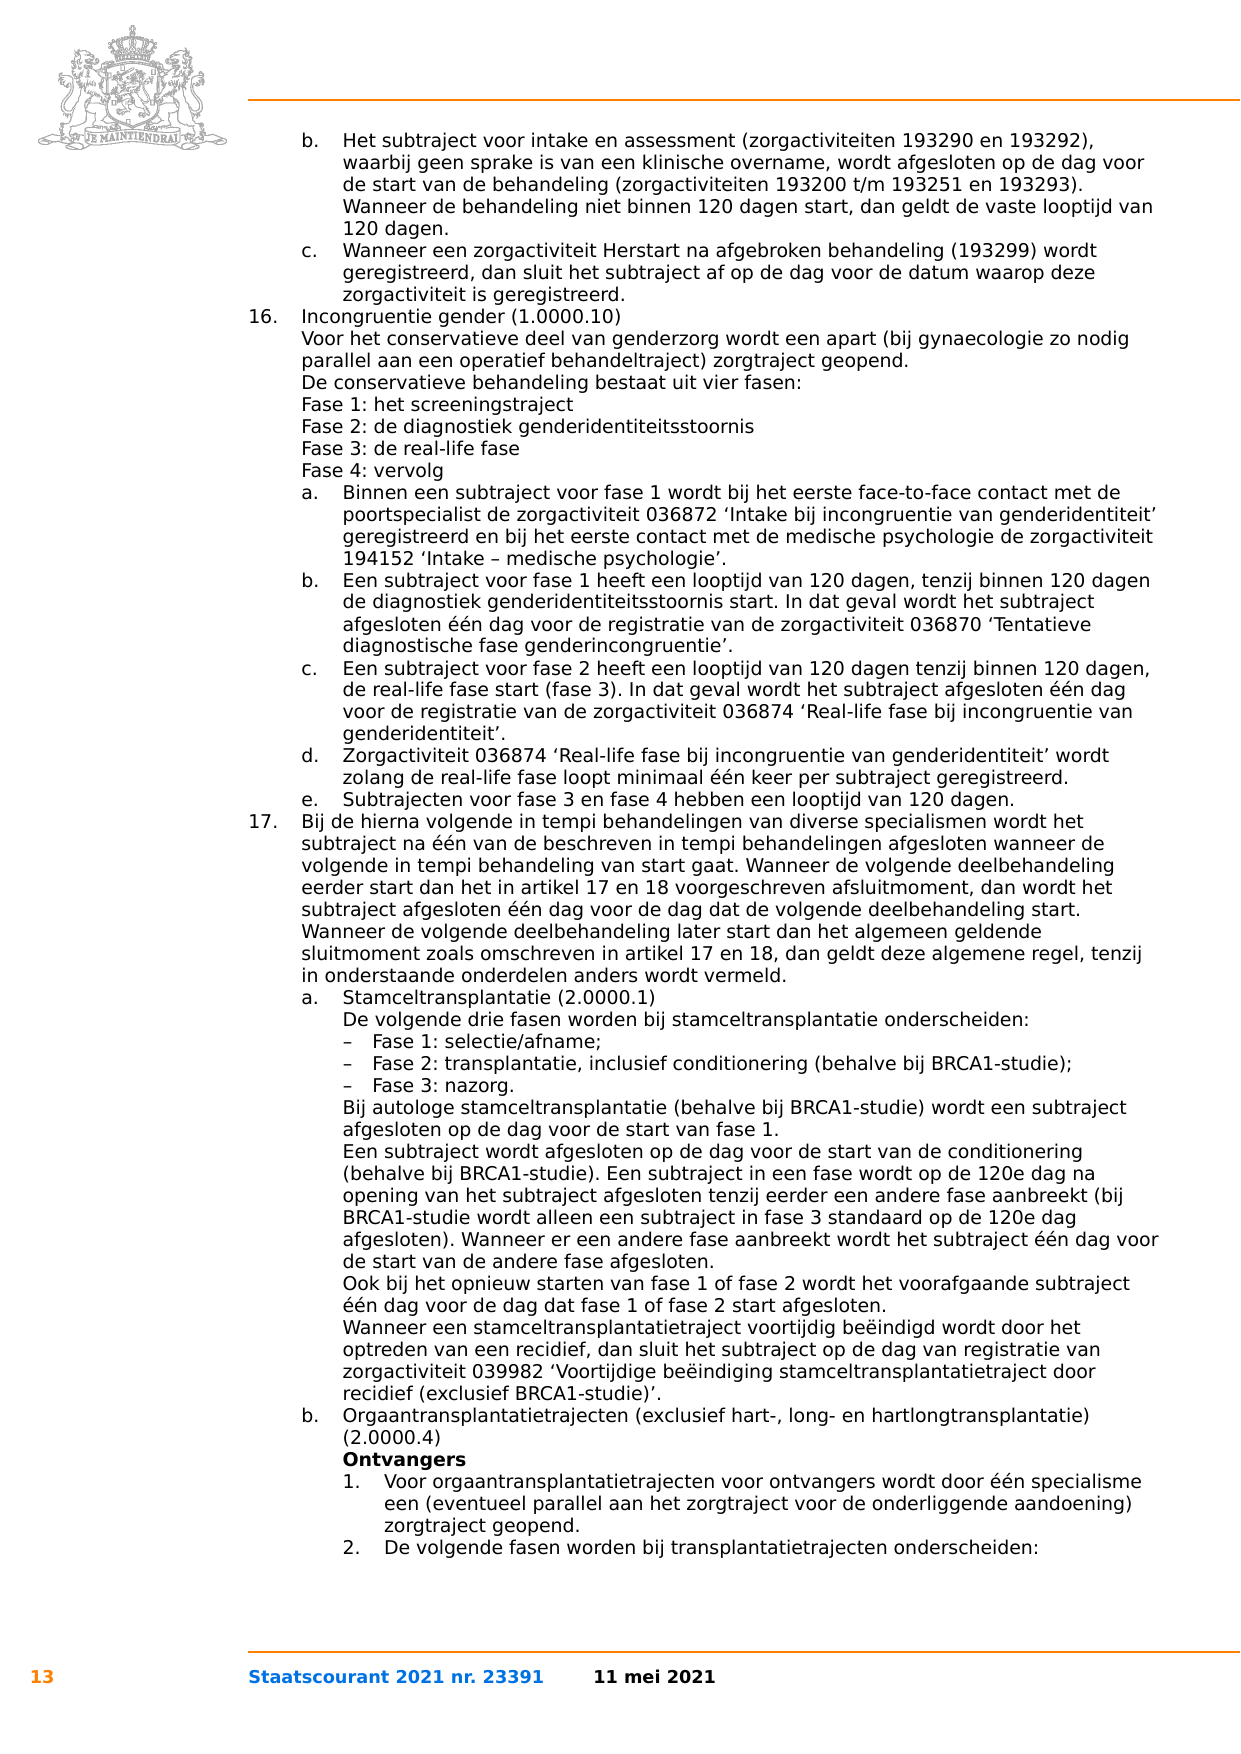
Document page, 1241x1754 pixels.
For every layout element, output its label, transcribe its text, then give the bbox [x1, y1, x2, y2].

text b. Orgaantransplantatietrajecten (exclusief hart-, long- en hartlongtransplantatie) (2.0000.4) [301, 1405, 1163, 1449]
text d. Zorgactiviteit 036874 ‘Real-life fase bij incongruentie van genderidentiteit’ wordt zolang de real-life fase loopt minimaal één keer per subtraject geregistreerd. [301, 745, 1163, 789]
text Fase 4: vervolg [301, 459, 1163, 482]
text b. Het subtraject voor intake en assessment (zorgactiviteiten 193290 en 193292), waarbij geen sprake is van een klinische overname, wordt afgesloten op de dag voor de start van de behandeling (zorgactiviteiten 193200 t/m 193251 en 193293). Wanneer de behandeling niet binnen 120 dagen start, dan geldt de vaste looptijd van 120 dagen. [301, 130, 1163, 240]
text – Fase 3: nazorg. [343, 1075, 1163, 1097]
picture [38, 25, 227, 150]
text Een subtraject wordt afgesloten op de dag voor de start van de conditionering (behalve bij BRCA1-studie). Een subtraject in een fase wordt op de 120e dag na opening van het subtraject afgesloten tenzij eerder een andere fase aanbreekt (bij BRCA1-studie wordt alleen een subtraject in fase 3 standaard op de 120e dag afgesloten). Wanneer er een andere fase aanbreekt wordt het subtraject één dag voor de start van de andere fase afgesloten. [342, 1141, 1163, 1273]
text c. Een subtraject voor fase 2 heeft een looptijd van 120 dagen tenzij binnen 120 dagen, de real-life fase start (fase 3). In dat geval wordt het subtraject afgesloten één dag voor de registratie van de zorgactiviteit 036874 ‘Real-life fase bij incongruentie van genderidentiteit’. [301, 657, 1163, 745]
text Fase 3: de real-life fase [301, 438, 1163, 459]
text Fase 2: de diagnostiek genderidentiteitsstoornis [301, 416, 1163, 438]
text De volgende drie fasen worden bij stamceltransplantatie onderscheiden: [342, 1009, 1163, 1031]
text Ook bij het opnieuw starten van fase 1 of fase 2 wordt het voorafgaande subtraject één dag voor de dag dat fase 1 of fase 2 start afgesloten. [342, 1273, 1163, 1317]
text Fase 1: het screeningstraject [301, 394, 1163, 416]
text a. Stamceltransplantatie (2.0000.1) [301, 987, 1163, 1009]
text 16. Incongruentie gender (1.0000.10) [248, 306, 1163, 328]
text Wanneer een stamceltransplantatietraject voortijdig beëindigd wordt door het optreden van een recidief, dan sluit het subtraject op de dag van registratie van zorgactiviteit 039982 ‘Voortijdige beëindiging stamceltransplantatietraject door recidief (exclusief BRCA1-studie)’. [342, 1317, 1163, 1405]
text a. Binnen een subtraject voor fase 1 wordt bij het eerste face-to-face contact met de poortspecialist de zorgactiviteit 036872 ‘Intake bij incongruentie van genderidentiteit’ geregistreerd en bij het eerste contact met de medische psychologie de zorgactiviteit 194152 ‘Intake – medische psychologie’. [301, 482, 1163, 569]
text – Fase 2: transplantatie, inclusief conditionering (behalve bij BRCA1-studie); [343, 1053, 1163, 1075]
text De conservatieve behandeling bestaat uit vier fasen: [301, 372, 1163, 394]
text b. Een subtraject voor fase 1 heeft een looptijd van 120 dagen, tenzij binnen 120 dagen de diagnostiek genderidentiteitsstoornis start. In dat geval wordt het subtraject afgesloten één dag voor de registratie van de zorgactiviteit 036870 ‘Tentatieve diagnostische fase genderincongruentie’. [301, 569, 1163, 657]
text e. Subtrajecten voor fase 3 en fase 4 hebben een looptijd van 120 dagen. [301, 789, 1163, 811]
text c. Wanneer een zorgactiviteit Herstart na afgebroken behandeling (193299) wordt geregistreerd, dan sluit het subtraject af op de dag voor de datum waarop deze zorgactiviteit is geregistreerd. [301, 240, 1163, 306]
text 2. De volgende fasen worden bij transplantatietrajecten onderscheiden: [342, 1537, 1163, 1558]
text 1. Voor orgaantransplantatietrajecten voor ontvangers wordt door één specialisme een (eventueel parallel aan het zorgtraject voor de onderliggende aandoening) zorgtraject geopend. [342, 1471, 1163, 1537]
text Ontvangers [342, 1449, 1163, 1471]
text – Fase 1: selectie/afname; [343, 1031, 1163, 1053]
text 17. Bij de hierna volgende in tempi behandelingen van diverse specialismen wordt het subtraject na één van de beschreven in tempi behandelingen afgesloten wanneer de volgende in tempi behandeling van start gaat. Wanneer de volgende deelbehandeling eerder start dan het in artikel 17 en 18 voorgeschreven afsluitmoment, dan wordt het subtraject afgesloten één dag voor de dag dat de volgende deelbehandeling start. Wanneer de volgende deelbehandeling later start dan het algemeen geldende sluitmoment zoals omschreven in artikel 17 en 18, dan geldt deze algemene regel, tenzij in onderstaande onderdelen anders wordt vermeld. [248, 811, 1163, 987]
text Voor het conservatieve deel van genderzorg wordt een apart (bij gynaecologie zo nodig parallel aan een operatief behandeltraject) zorgtraject geopend. [301, 328, 1163, 372]
text Bij autologe stamceltransplantatie (behalve bij BRCA1-studie) wordt een subtraject afgesloten op de dag voor de start van fase 1. [342, 1097, 1163, 1141]
